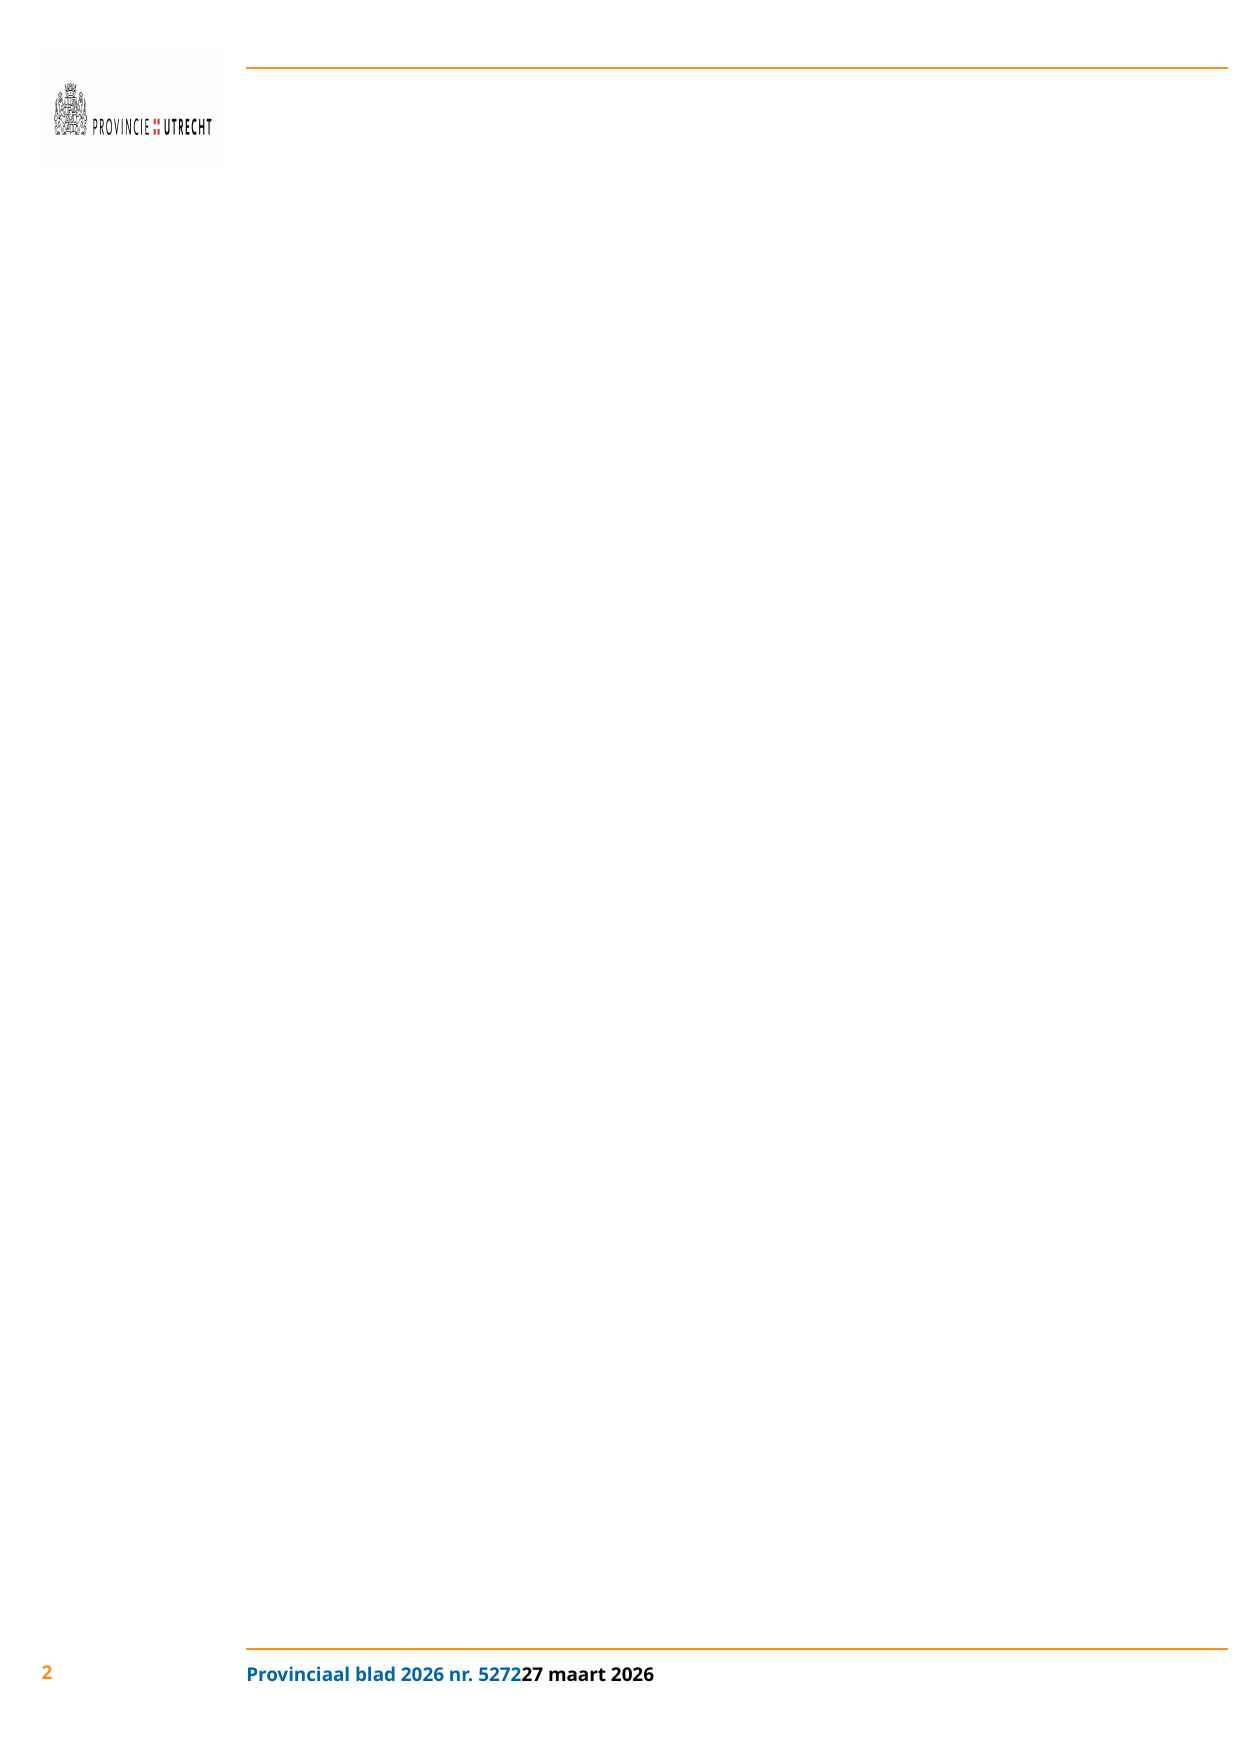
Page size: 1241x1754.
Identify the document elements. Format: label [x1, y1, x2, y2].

picture [41, 47, 231, 172]
